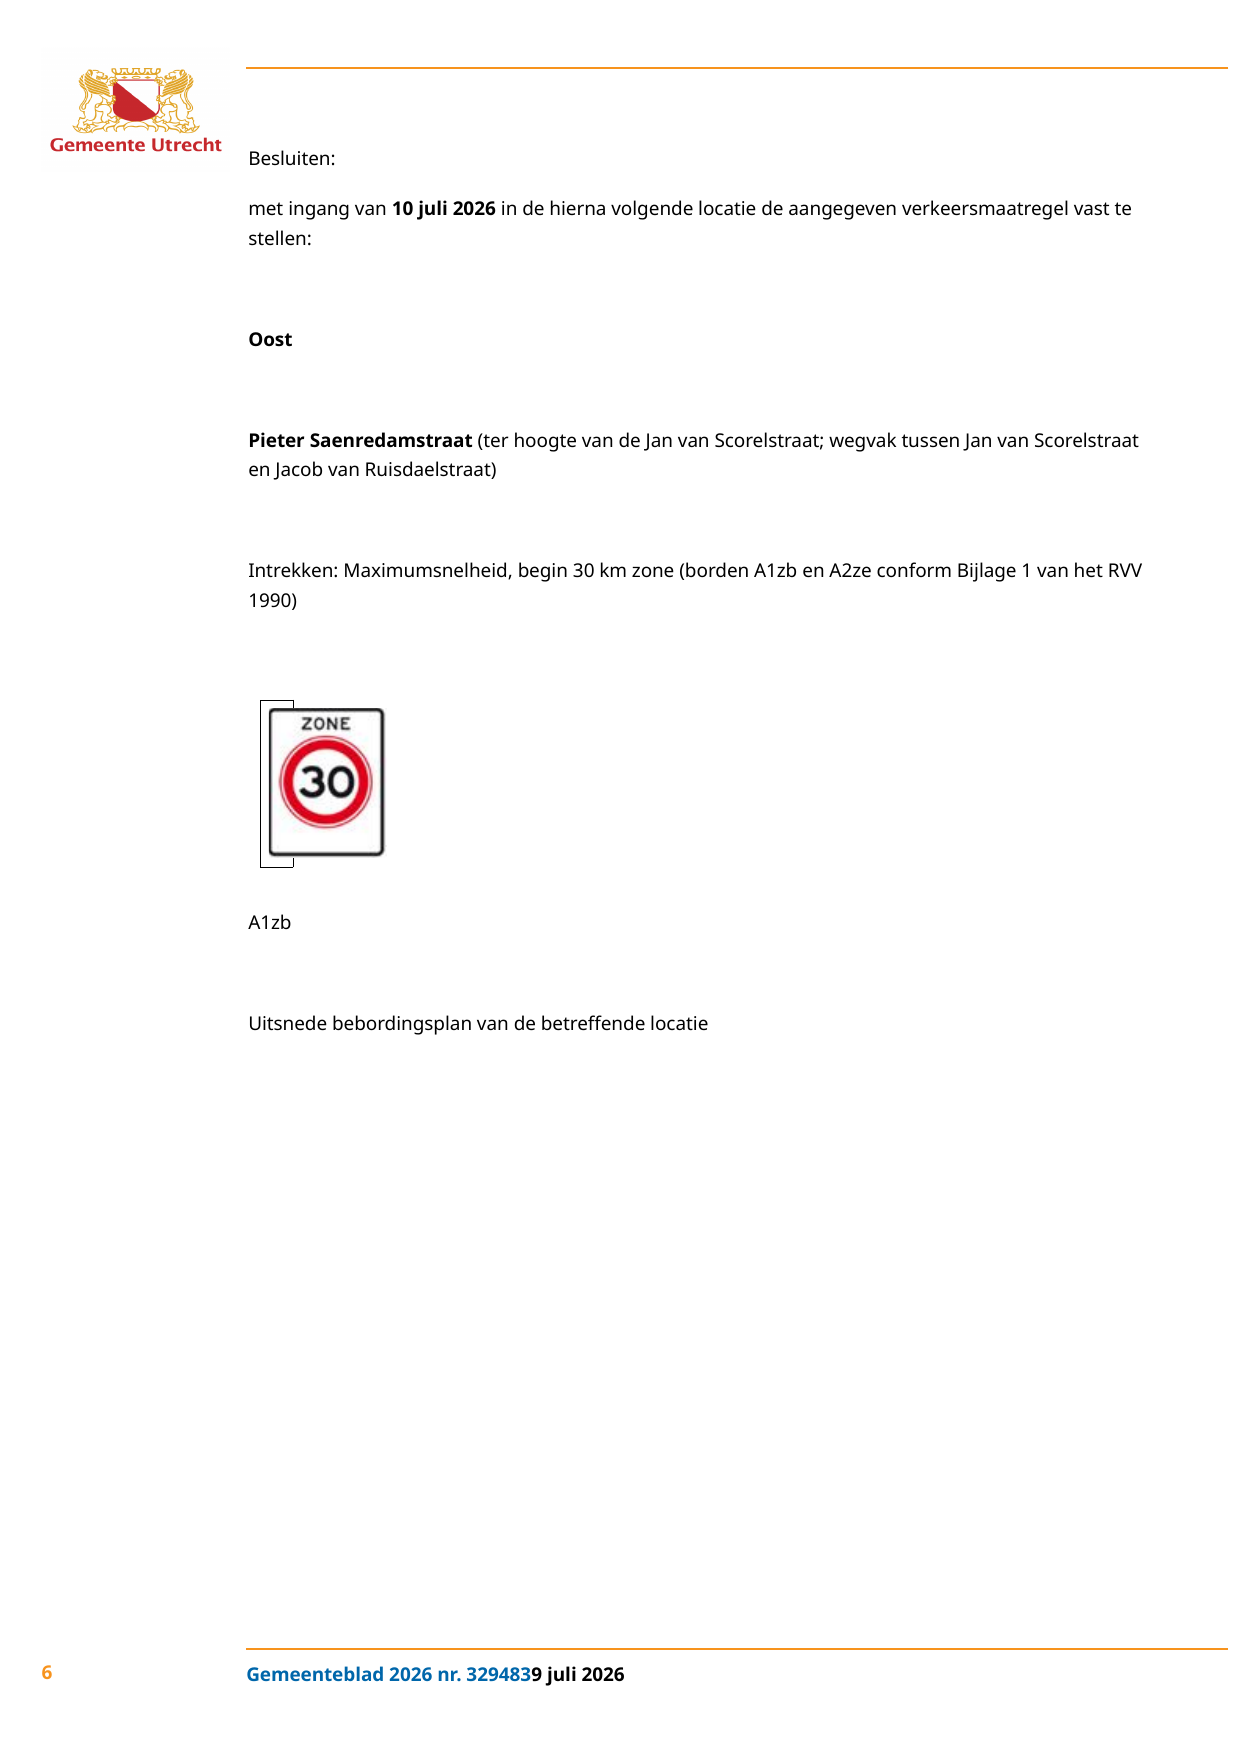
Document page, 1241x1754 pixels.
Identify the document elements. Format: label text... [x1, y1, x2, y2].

text Besluiten: [248, 145, 1152, 171]
picture [268, 708, 387, 858]
picture [41, 47, 231, 172]
text Intrekken: Maximumsnelheid, begin 30 km zone (borden A1zb en A2ze conform Bijlage 1 van het RVV 1990) [248, 557, 1152, 613]
text Pieter Saenredamstraat (ter hoogte van de Jan van Scorelstraat; wegvak tussen Jan van Scorelstraat en Jacob van Ruisdaelstraat) [248, 427, 1152, 482]
text A1zb [248, 909, 1152, 935]
text met ingang van 10 juli 2026 in de hierna volgende locatie de aangegeven verkeersmaatregel vast te stellen: [248, 196, 1152, 251]
text Oost [248, 326, 1152, 352]
text Uitsnede bebordingsplan van de betreffende locatie [248, 1010, 1152, 1036]
